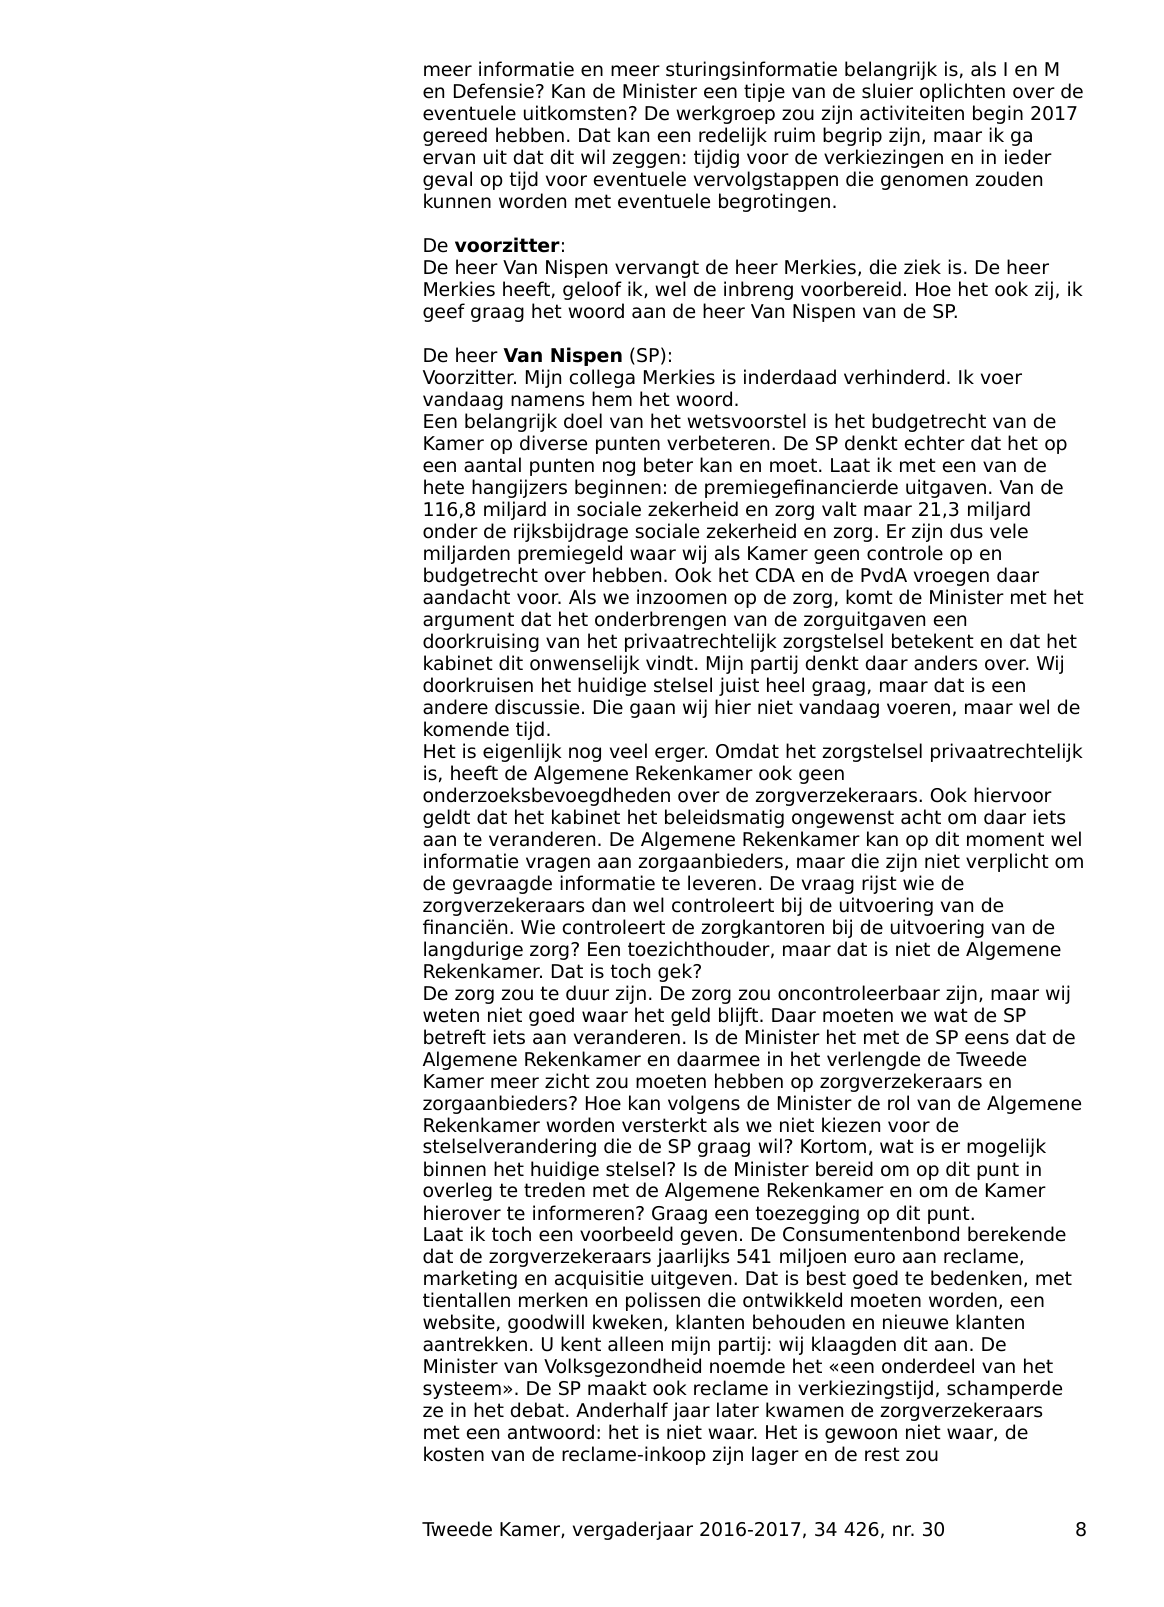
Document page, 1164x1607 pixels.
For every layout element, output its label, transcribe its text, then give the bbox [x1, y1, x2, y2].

text Laat ik toch een voorbeeld geven. De Consumentenbond berekende dat de zorgverzekeraars jaarlijks 541 miljoen euro aan reclame, marketing en acquisitie uitgeven. Dat is best goed te bedenken, met tientallen merken en polissen die ontwikkeld moeten worden, een website, goodwill kweken, klanten behouden en nieuwe klanten aantrekken. U kent alleen mijn partij: wij klaagden dit aan. De Minister van Volksgezondheid noemde het «een onderdeel van het systeem». De SP maakt ook reclame in verkiezingstijd, schamperde ze in het debat. Anderhalf jaar later kwamen de zorgverzekeraars met een antwoord: het is niet waar. Het is gewoon niet waar, de kosten van de reclame-inkoop zijn lager en de rest zou [422, 1224, 1087, 1466]
text Een belangrijk doel van het wetsvoorstel is het budgetrecht van de Kamer op diverse punten verbeteren. De SP denkt echter dat het op een aantal punten nog beter kan en moet. Laat ik met een van de hete hangijzers beginnen: de premiegefinancierde uitgaven. Van de 116,8 miljard in sociale zekerheid en zorg valt maar 21,3 miljard onder de rijksbijdrage sociale zekerheid en zorg. Er zijn dus vele miljarden premiegeld waar wij als Kamer geen controle op en budgetrecht over hebben. Ook het CDA en de PvdA vroegen daar aandacht voor. Als we inzoomen op de zorg, komt de Minister met het argument dat het onderbrengen van de zorguitgaven een doorkruising van het privaatrechtelijk zorgstelsel betekent en dat het kabinet dit onwenselijk vindt. Mijn partij denkt daar anders over. Wij doorkruisen het huidige stelsel juist heel graag, maar dat is een andere discussie. Die gaan wij hier niet vandaag voeren, maar wel de komende tijd. [422, 411, 1087, 741]
text De heer Van Nispen vervangt de heer Merkies, die ziek is. De heer Merkies heeft, geloof ik, wel de inbreng voorbereid. Hoe het ook zij, ik geef graag het woord aan de heer Van Nispen van de SP. [422, 257, 1087, 323]
text meer informatie en meer sturingsinformatie belangrijk is, als I en M en Defensie? Kan de Minister een tipje van de sluier oplichten over de eventuele uitkomsten? De werkgroep zou zijn activiteiten begin 2017 gereed hebben. Dat kan een redelijk ruim begrip zijn, maar ik ga ervan uit dat dit wil zeggen: tijdig voor de verkiezingen en in ieder geval op tijd voor eventuele vervolgstappen die genomen zouden kunnen worden met eventuele begrotingen. [422, 59, 1087, 213]
text De heer Van Nispen (SP): [422, 345, 1087, 367]
text De voorzitter: [422, 235, 1087, 257]
text De zorg zou te duur zijn. De zorg zou oncontroleerbaar zijn, maar wij weten niet goed waar het geld blijft. Daar moeten we wat de SP betreft iets aan veranderen. Is de Minister het met de SP eens dat de Algemene Rekenkamer en daarmee in het verlengde de Tweede Kamer meer zicht zou moeten hebben op zorgverzekeraars en zorgaanbieders? Hoe kan volgens de Minister de rol van de Algemene Rekenkamer worden versterkt als we niet kiezen voor de stelselverandering die de SP graag wil? Kortom, wat is er mogelijk binnen het huidige stelsel? Is de Minister bereid om op dit punt in overleg te treden met de Algemene Rekenkamer en om de Kamer hierover te informeren? Graag een toezegging op dit punt. [422, 983, 1087, 1224]
text Het is eigenlijk nog veel erger. Omdat het zorgstelsel privaatrechtelijk is, heeft de Algemene Rekenkamer ook geen onderzoeksbevoegdheden over de zorgverzekeraars. Ook hiervoor geldt dat het kabinet het beleidsmatig ongewenst acht om daar iets aan te veranderen. De Algemene Rekenkamer kan op dit moment wel informatie vragen aan zorgaanbieders, maar die zijn niet verplicht om de gevraagde informatie te leveren. De vraag rijst wie de zorgverzekeraars dan wel controleert bij de uitvoering van de financiën. Wie controleert de zorgkantoren bij de uitvoering van de langdurige zorg? Een toezichthouder, maar dat is niet de Algemene Rekenkamer. Dat is toch gek? [422, 741, 1087, 983]
text Voorzitter. Mijn collega Merkies is inderdaad verhinderd. Ik voer vandaag namens hem het woord. [422, 367, 1087, 411]
